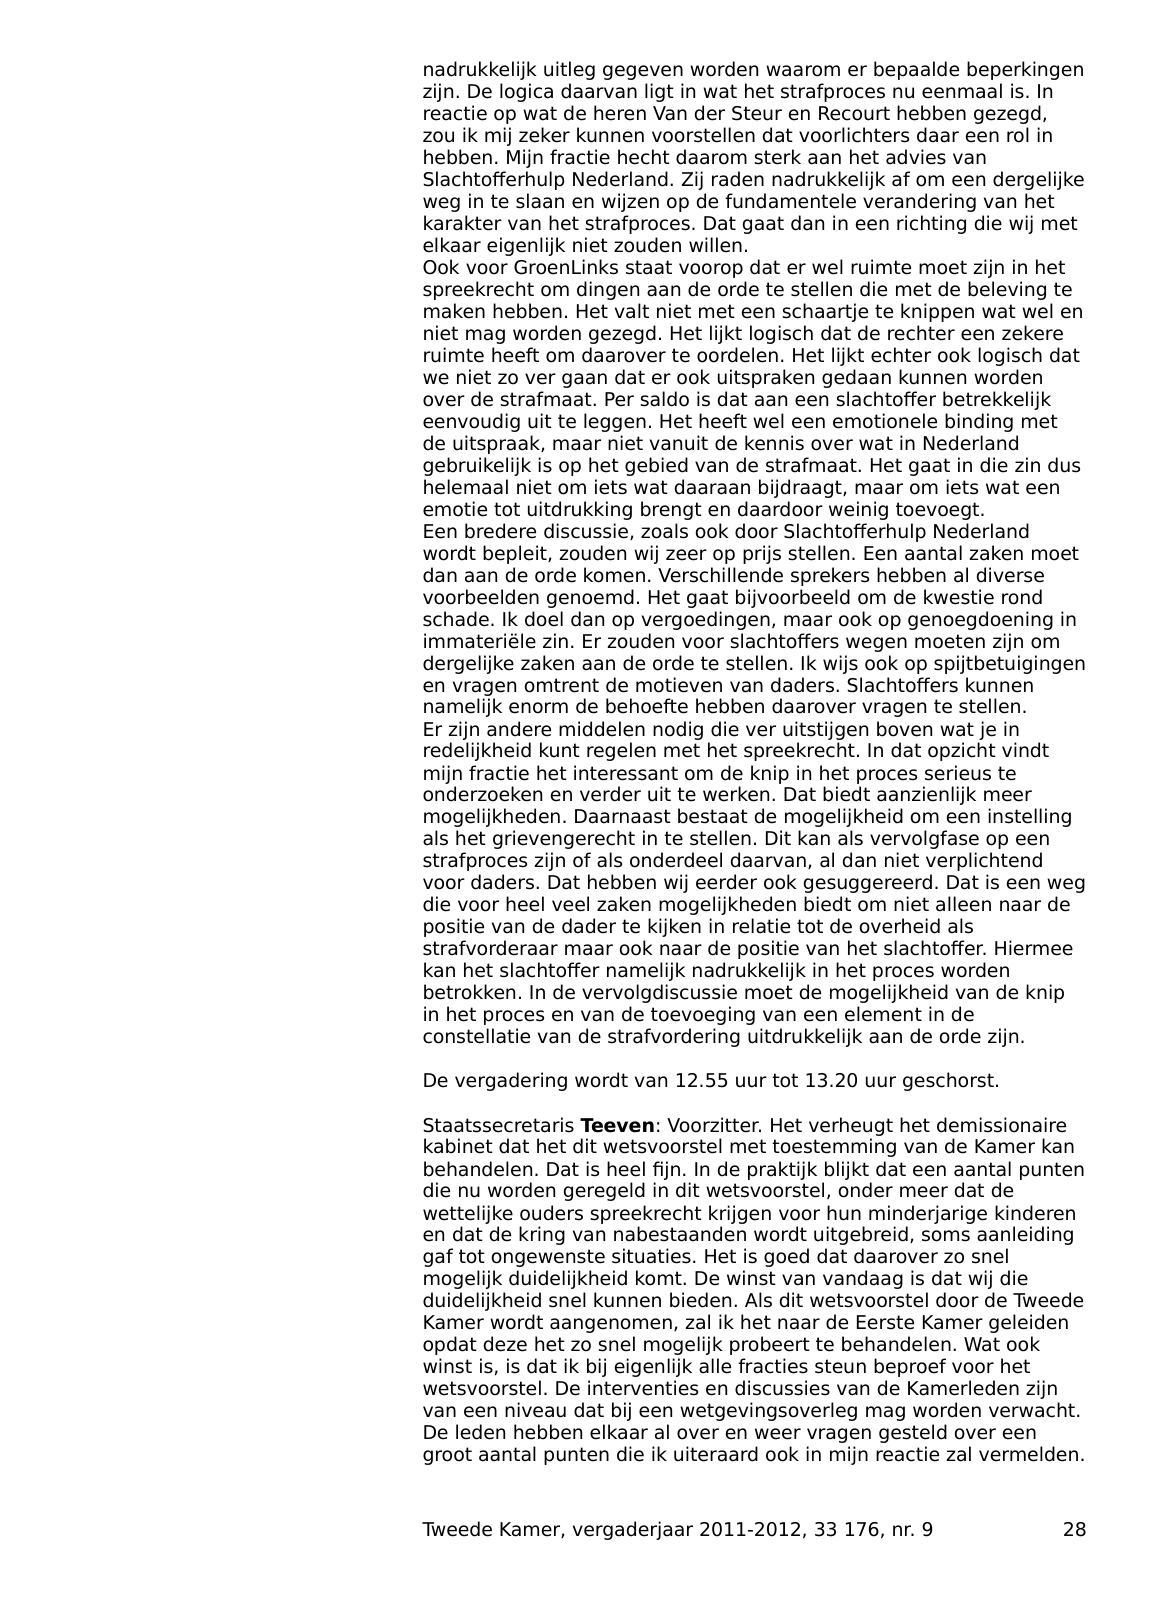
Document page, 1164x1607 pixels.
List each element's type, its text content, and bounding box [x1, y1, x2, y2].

text De vergadering wordt van 12.55 uur tot 13.20 uur geschorst. [422, 1070, 1087, 1092]
text Ook voor GroenLinks staat voorop dat er wel ruimte moet zijn in het spreekrecht om dingen aan de orde te stellen die met de beleving te maken hebben. Het valt niet met een schaartje te knippen wat wel en niet mag worden gezegd. Het lijkt logisch dat de rechter een zekere ruimte heeft om daarover te oordelen. Het lijkt echter ook logisch dat we niet zo ver gaan dat er ook uitspraken gedaan kunnen worden over de strafmaat. Per saldo is dat aan een slachtoffer betrekkelijk eenvoudig uit te leggen. Het heeft wel een emotionele binding met de uitspraak, maar niet vanuit de kennis over wat in Nederland gebruikelijk is op het gebied van de strafmaat. Het gaat in die zin dus helemaal niet om iets wat daaraan bijdraagt, maar om iets wat een emotie tot uitdrukking brengt en daardoor weinig toevoegt. [422, 257, 1087, 521]
text Er zijn andere middelen nodig die ver uitstijgen boven wat je in redelijkheid kunt regelen met het spreekrecht. In dat opzicht vindt mijn fractie het interessant om de knip in het proces serieus te onderzoeken en verder uit te werken. Dat biedt aanzienlijk meer mogelijkheden. Daarnaast bestaat de mogelijkheid om een instelling als het grievengerecht in te stellen. Dit kan als vervolgfase op een strafproces zijn of als onderdeel daarvan, al dan niet verplichtend voor daders. Dat hebben wij eerder ook gesuggereerd. Dat is een weg die voor heel veel zaken mogelijkheden biedt om niet alleen naar de positie van de dader te kijken in relatie tot de overheid als strafvorderaar maar ook naar de positie van het slachtoffer. Hiermee kan het slachtoffer namelijk nadrukkelijk in het proces worden betrokken. In de vervolgdiscussie moet de mogelijkheid van de knip in het proces en van de toevoeging van een element in de constellatie van de strafvordering uitdrukkelijk aan de orde zijn. [422, 718, 1087, 1048]
text Een bredere discussie, zoals ook door Slachtofferhulp Nederland wordt bepleit, zouden wij zeer op prijs stellen. Een aantal zaken moet dan aan de orde komen. Verschillende sprekers hebben al diverse voorbeelden genoemd. Het gaat bijvoorbeeld om de kwestie rond schade. Ik doel dan op vergoedingen, maar ook op genoegdoening in immateriële zin. Er zouden voor slachtoffers wegen moeten zijn om dergelijke zaken aan de orde te stellen. Ik wijs ook op spijtbetuigingen en vragen omtrent de motieven van daders. Slachtoffers kunnen namelijk enorm de behoefte hebben daarover vragen te stellen. [422, 521, 1087, 718]
text nadrukkelijk uitleg gegeven worden waarom er bepaalde beperkingen zijn. De logica daarvan ligt in wat het strafproces nu eenmaal is. In reactie op wat de heren Van der Steur en Recourt hebben gezegd, zou ik mij zeker kunnen voorstellen dat voorlichters daar een rol in hebben. Mijn fractie hecht daarom sterk aan het advies van Slachtofferhulp Nederland. Zij raden nadrukkelijk af om een dergelijke weg in te slaan en wijzen op de fundamentele verandering van het karakter van het strafproces. Dat gaat dan in een richting die wij met elkaar eigenlijk niet zouden willen. [422, 59, 1087, 257]
text Staatssecretaris Teeven: Voorzitter. Het verheugt het demissionaire kabinet dat het dit wetsvoorstel met toestemming van de Kamer kan behandelen. Dat is heel fijn. In de praktijk blijkt dat een aantal punten die nu worden geregeld in dit wetsvoorstel, onder meer dat de wettelijke ouders spreekrecht krijgen voor hun minderjarige kinderen en dat de kring van nabestaanden wordt uitgebreid, soms aanleiding gaf tot ongewenste situaties. Het is goed dat daarover zo snel mogelijk duidelijkheid komt. De winst van vandaag is dat wij die duidelijkheid snel kunnen bieden. Als dit wetsvoorstel door de Tweede Kamer wordt aangenomen, zal ik het naar de Eerste Kamer geleiden opdat deze het zo snel mogelijk probeert te behandelen. Wat ook winst is, is dat ik bij eigenlijk alle fracties steun beproef voor het wetsvoorstel. De interventies en discussies van de Kamerleden zijn van een niveau dat bij een wetgevingsoverleg mag worden verwacht. De leden hebben elkaar al over en weer vragen gesteld over een groot aantal punten die ik uiteraard ook in mijn reactie zal vermelden. [422, 1114, 1087, 1466]
